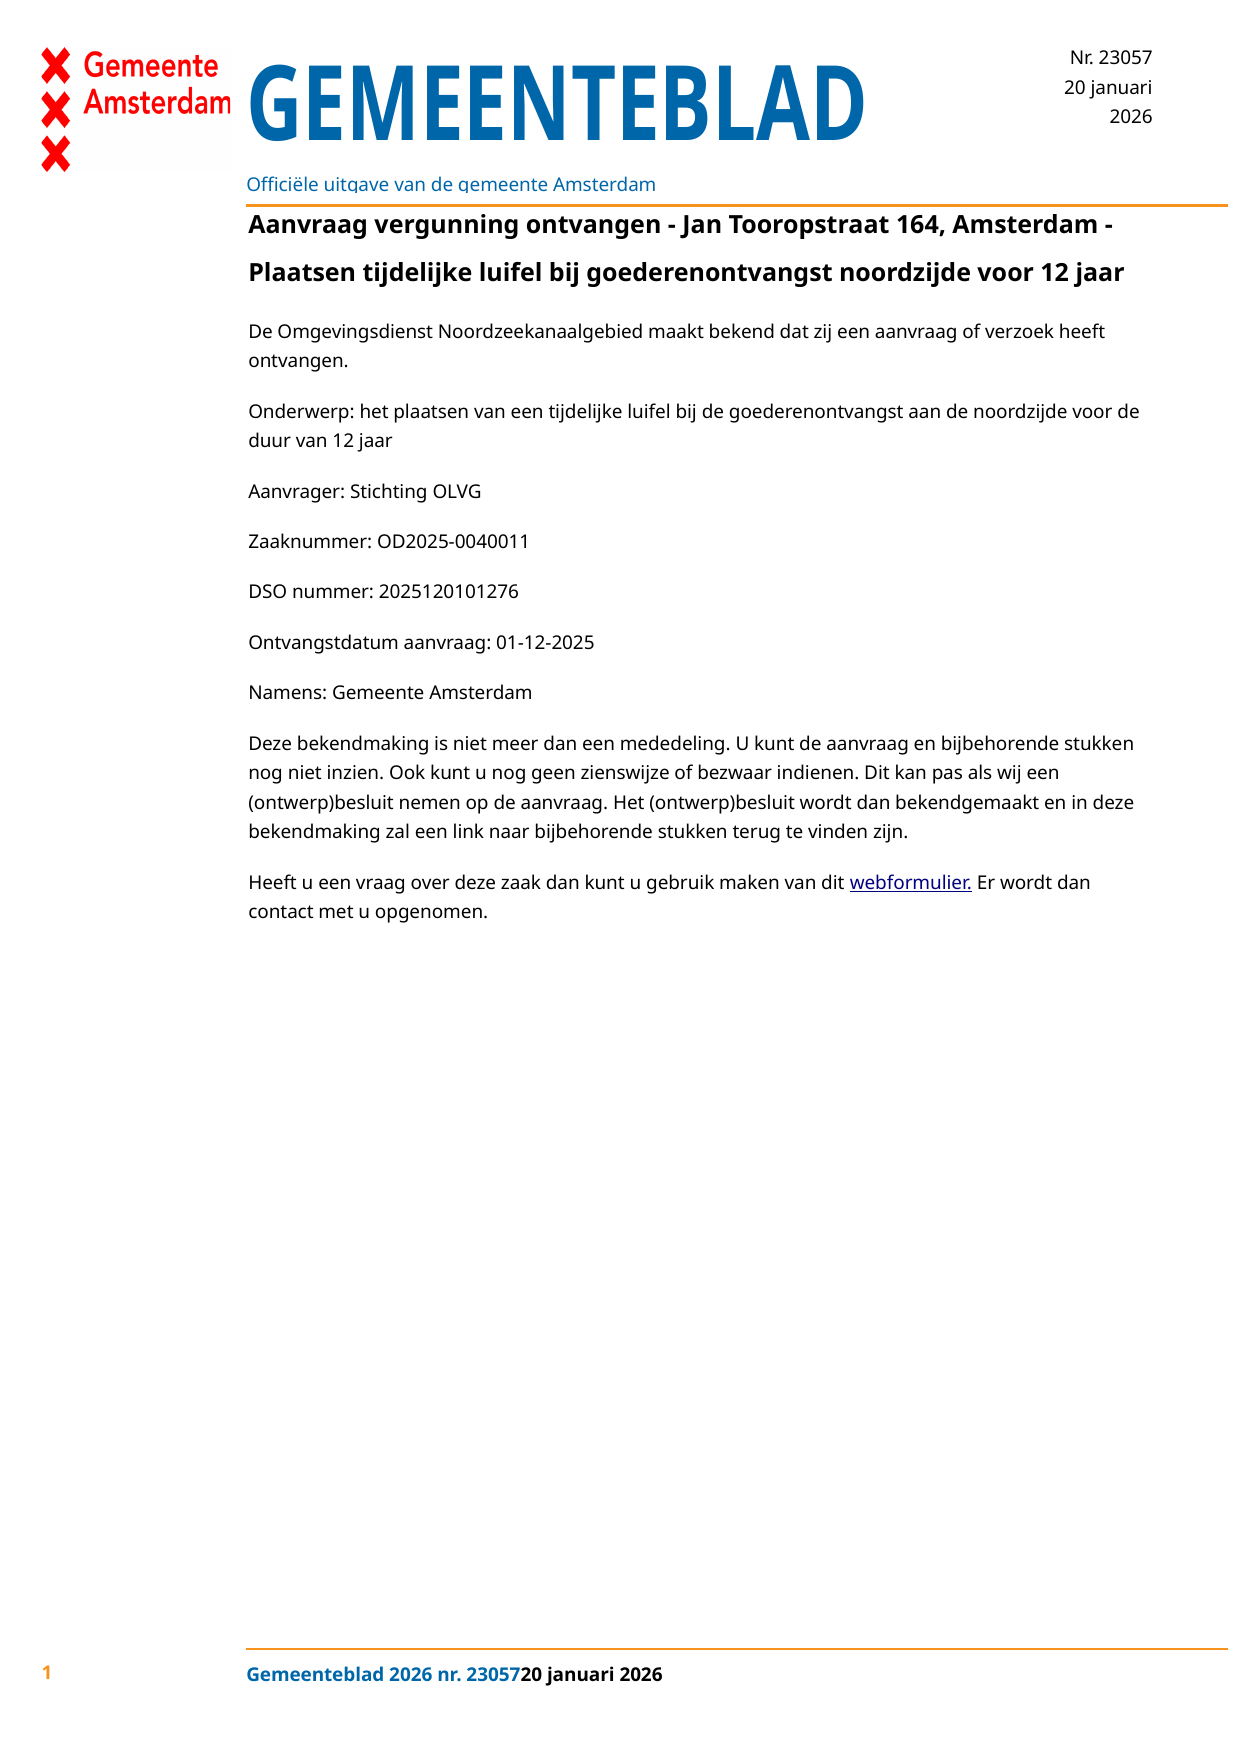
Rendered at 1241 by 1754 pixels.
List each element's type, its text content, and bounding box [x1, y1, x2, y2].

text Aanvraag vergunning ontvangen - Jan Tooropstraat 164, Amsterdam - Plaatsen tijdelijke luifel bij goederenontvangst noordzijde voor 12 jaar [248, 207, 1152, 288]
text Aanvrager: Stichting OLVG [248, 478, 1152, 504]
text Zaaknummer: OD2025-0040011 [248, 528, 1152, 554]
text Namens: Gemeente Amsterdam [248, 679, 1152, 705]
text De Omgevingsdienst Noordzeekanaalgebied maakt bekend dat zij een aanvraag of verzoek heeft ontvangen. [248, 318, 1152, 373]
text Onderwerp: het plaatsen van een tijdelijke luifel bij de goederenontvangst aan de noordzijde voor de duur van 12 jaar [248, 398, 1152, 453]
text Ontvangstdatum aanvraag: 01-12-2025 [248, 629, 1152, 655]
picture [41, 47, 231, 172]
text Heeft u een vraag over deze zaak dan kunt u gebruik maken van dit webformulier. Er wordt dan contact met u opgenomen. [248, 869, 1152, 924]
text Deze bekendmaking is niet meer dan een mededeling. U kunt de aanvraag en bijbehorende stukken nog niet inzien. Ook kunt u nog geen zienswijze of bezwaar indienen. Dit kan pas als wij een (ontwerp)besluit nemen op de aanvraag. Het (ontwerp)besluit wordt dan bekendgemaakt en in deze bekendmaking zal een link naar bijbehorende stukken terug te vinden zijn. [248, 730, 1152, 844]
text DSO nummer: 2025120101276 [248, 579, 1152, 604]
